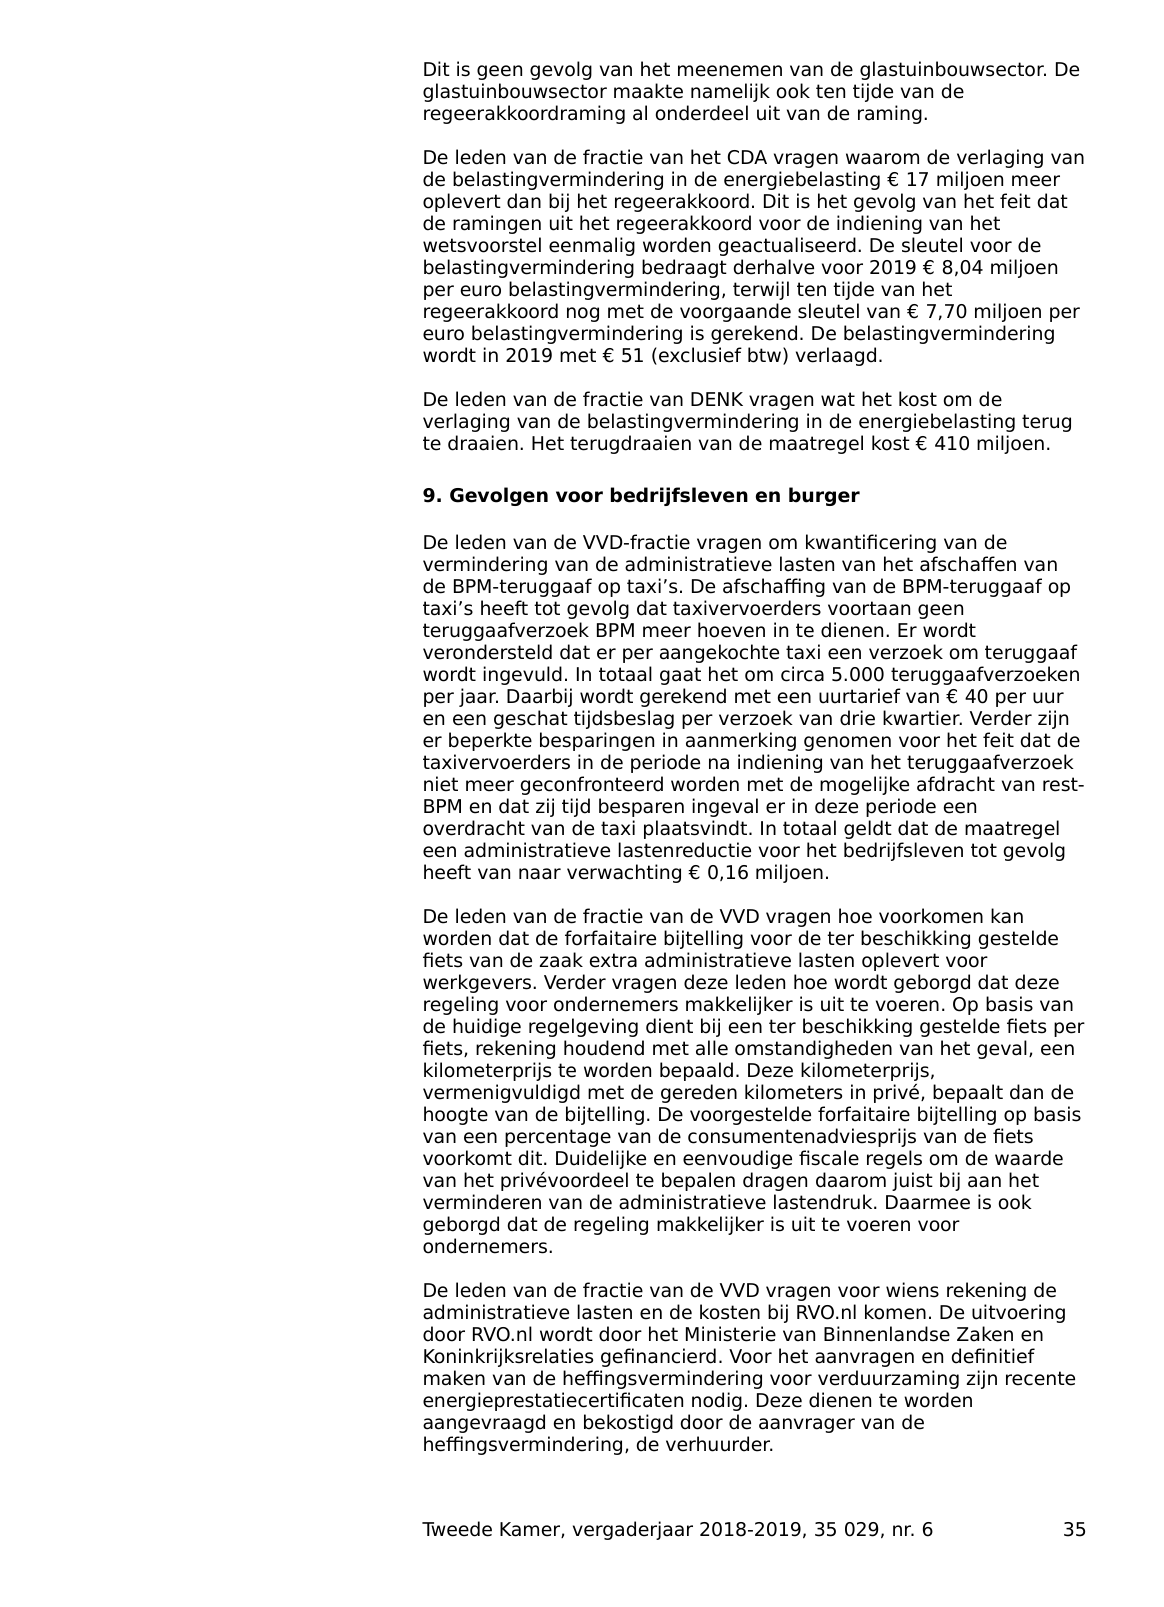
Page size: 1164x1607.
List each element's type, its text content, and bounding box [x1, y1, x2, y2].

text De leden van de fractie van het CDA vragen waarom de verlaging van de belastingvermindering in de energiebelasting € 17 miljoen meer oplevert dan bij het regeerakkoord. Dit is het gevolg van het feit dat de ramingen uit het regeerakkoord voor de indiening van het wetsvoorstel eenmalig worden geactualiseerd. De sleutel voor de belastingvermindering bedraagt derhalve voor 2019 € 8,04 miljoen per euro belastingvermindering, terwijl ten tijde van het regeerakkoord nog met de voorgaande sleutel van € 7,70 miljoen per euro belastingvermindering is gerekend. De belastingvermindering wordt in 2019 met € 51 (exclusief btw) verlaagd. [422, 147, 1087, 367]
text De leden van de fractie van de VVD vragen voor wiens rekening de administratieve lasten en de kosten bij RVO.nl komen. De uitvoering door RVO.nl wordt door het Ministerie van Binnenlandse Zaken en Koninkrijksrelaties gefinancierd. Voor het aanvragen en definitief maken van de heffingsvermindering voor verduurzaming zijn recente energieprestatiecertificaten nodig. Deze dienen te worden aangevraagd en bekostigd door de aanvrager van de heffingsvermindering, de verhuurder. [422, 1280, 1087, 1456]
text De leden van de fractie van de VVD vragen hoe voorkomen kan worden dat de forfaitaire bijtelling voor de ter beschikking gestelde fiets van de zaak extra administratieve lasten oplevert voor werkgevers. Verder vragen deze leden hoe wordt geborgd dat deze regeling voor ondernemers makkelijker is uit te voeren. Op basis van de huidige regelgeving dient bij een ter beschikking gestelde fiets per fiets, rekening houdend met alle omstandigheden van het geval, een kilometerprijs te worden bepaald. Deze kilometerprijs, vermenigvuldigd met de gereden kilometers in privé, bepaalt dan de hoogte van de bijtelling. De voorgestelde forfaitaire bijtelling op basis van een percentage van de consumentenadviesprijs van de fiets voorkomt dit. Duidelijke en eenvoudige fiscale regels om de waarde van het privévoordeel te bepalen dragen daarom juist bij aan het verminderen van de administratieve lastendruk. Daarmee is ook geborgd dat de regeling makkelijker is uit te voeren voor ondernemers. [422, 906, 1087, 1258]
subtitle 9. Gevolgen voor bedrijfsleven en burger [422, 485, 1087, 507]
text De leden van de VVD-fractie vragen om kwantificering van de vermindering van de administratieve lasten van het afschaffen van de BPM-teruggaaf op taxi’s. De afschaffing van de BPM-teruggaaf op taxi’s heeft tot gevolg dat taxivervoerders voortaan geen teruggaafverzoek BPM meer hoeven in te dienen. Er wordt verondersteld dat er per aangekochte taxi een verzoek om teruggaaf wordt ingevuld. In totaal gaat het om circa 5.000 teruggaafverzoeken per jaar. Daarbij wordt gerekend met een uurtarief van € 40 per uur en een geschat tijdsbeslag per verzoek van drie kwartier. Verder zijn er beperkte besparingen in aanmerking genomen voor het feit dat de taxivervoerders in de periode na indiening van het teruggaafverzoek niet meer geconfronteerd worden met de mogelijke afdracht van rest-BPM en dat zij tijd besparen ingeval er in deze periode een overdracht van de taxi plaatsvindt. In totaal geldt dat de maatregel een administratieve lastenreductie voor het bedrijfsleven tot gevolg heeft van naar verwachting € 0,16 miljoen. [422, 532, 1087, 884]
text Dit is geen gevolg van het meenemen van de glastuinbouwsector. De glastuinbouwsector maakte namelijk ook ten tijde van de regeerakkoordraming al onderdeel uit van de raming. [422, 59, 1087, 125]
text De leden van de fractie van DENK vragen wat het kost om de verlaging van de belastingvermindering in de energiebelasting terug te draaien. Het terugdraaien van de maatregel kost € 410 miljoen. [422, 389, 1087, 455]
